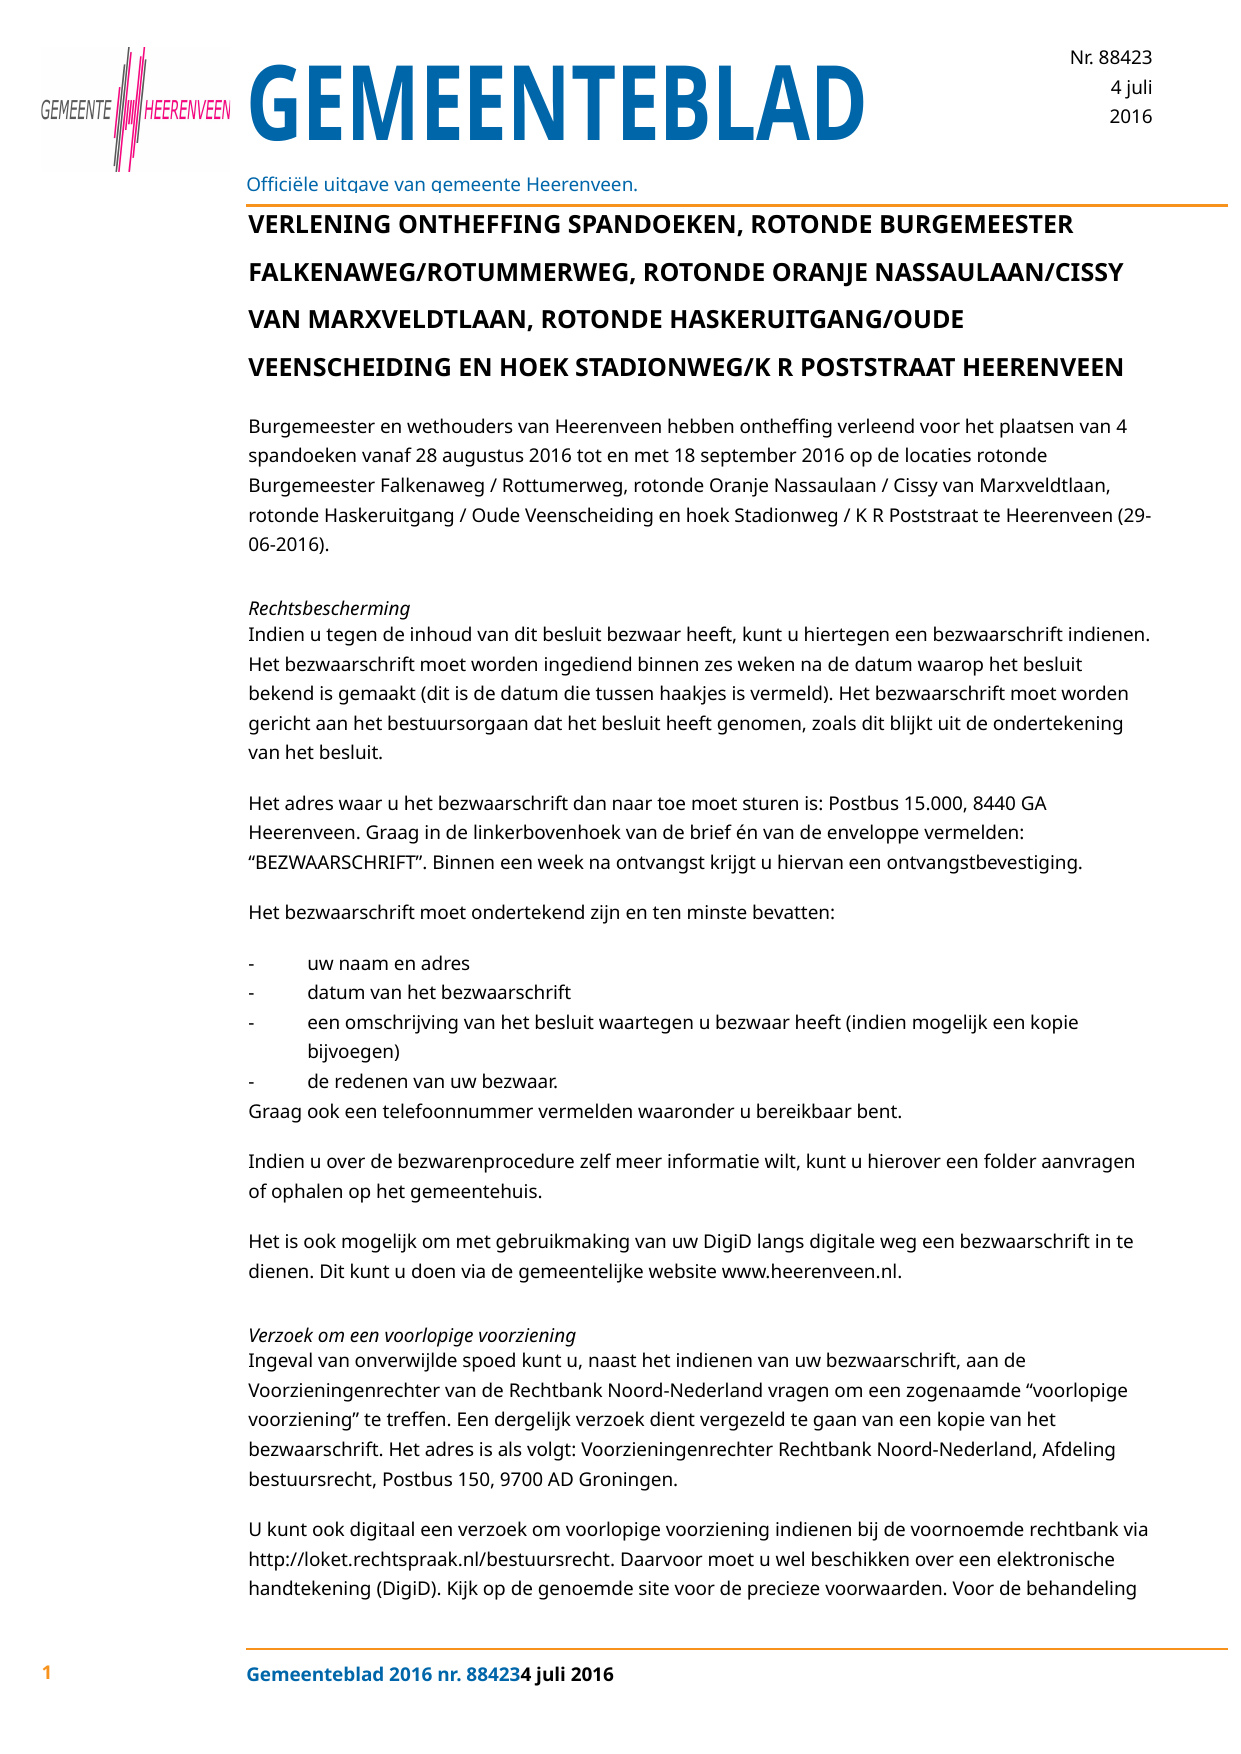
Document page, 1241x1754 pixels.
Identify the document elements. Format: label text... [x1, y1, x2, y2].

list een omschrijving van het besluit waartegen u bezwaar heeft (indien mogelijk een kopie bijvoegen) [248, 1009, 1152, 1064]
text Burgemeester en wethouders van Heerenveen hebben ontheffing verleend voor het plaatsen van 4 spandoeken vanaf 28 augustus 2016 tot en met 18 september 2016 op de locaties rotonde Burgemeester Falkenaweg / Rottumerweg, rotonde Oranje Nassaulaan / Cissy van Marxveldtlaan, rotonde Haskeruitgang / Oude Veenscheiding en hoek Stadionweg / K R Poststraat te Heerenveen (29-06-2016). [248, 413, 1152, 557]
text Het is ook mogelijk om met gebruikmaking van uw DigiD langs digitale weg een bezwaarschrift in te dienen. Dit kunt u doen via de gemeentelijke website www.heerenveen.nl. [248, 1228, 1152, 1283]
text Rechtsbescherming [248, 595, 1152, 621]
text Ingeval van onverwijlde spoed kunt u, naast het indienen van uw bezwaarschrift, aan de Voorzieningenrechter van de Rechtbank Noord-Nederland vragen om een zogenaamde “voorlopige voorziening” te treffen. Een dergelijk verzoek dient vergezeld te gaan van een kopie van het bezwaarschrift. Het adres is als volgt: Voorzieningenrechter Rechtbank Noord-Nederland, Afdeling bestuursrecht, Postbus 150, 9700 AD Groningen. [248, 1347, 1152, 1492]
text VERLENING ONTHEFFING SPANDOEKEN, ROTONDE BURGEMEESTER FALKENAWEG/ROTUMMERWEG, ROTONDE ORANJE NASSAULAAN/CISSY VAN MARXVELDTLAAN, ROTONDE HASKERUITGANG/OUDE VEENSCHEIDING EN HOEK STADIONWEG/K R POSTSTRAAT HEERENVEEN [248, 207, 1152, 384]
text Het bezwaarschrift moet ondertekend zijn en ten minste bevatten: [248, 899, 1152, 925]
list de redenen van uw bezwaar. [248, 1068, 1152, 1094]
text Indien u over de bezwarenprocedure zelf meer informatie wilt, kunt u hierover een folder aanvragen of ophalen op het gemeentehuis. [248, 1148, 1152, 1203]
list datum van het bezwaarschrift [248, 979, 1152, 1005]
picture [41, 47, 231, 172]
list uw naam en adres [248, 950, 1152, 976]
text Indien u tegen de inhoud van dit besluit bezwaar heeft, kunt u hiertegen een bezwaarschrift indienen. Het bezwaarschrift moet worden ingediend binnen zes weken na de datum waarop het besluit bekend is gemaakt (dit is de datum die tussen haakjes is vermeld). Het bezwaarschrift moet worden gericht aan het bestuursorgaan dat het besluit heeft genomen, zoals dit blijkt uit de ondertekening van het besluit. [248, 621, 1152, 765]
text Graag ook een telefoonnummer vermelden waaronder u bereikbaar bent. [248, 1098, 1152, 1123]
text Verzoek om een voorlopige voorziening [248, 1322, 1152, 1347]
text Het adres waar u het bezwaarschrift dan naar toe moet sturen is: Postbus 15.000, 8440 GA Heerenveen. Graag in de linkerbovenhoek van de brief én van de enveloppe vermelden: “BEZWAARSCHRIFT”. Binnen een week na ontvangst krijgt u hiervan een ontvangstbevestiging. [248, 790, 1152, 875]
text U kunt ook digitaal een verzoek om voorlopige voorziening indienen bij de voornoemde rechtbank via http://loket.rechtspraak.nl/bestuursrecht. Daarvoor moet u wel beschikken over een elektronische handtekening (DigiD). Kijk op de genoemde site voor de precieze voorwaarden. Voor de behandeling [248, 1516, 1152, 1601]
